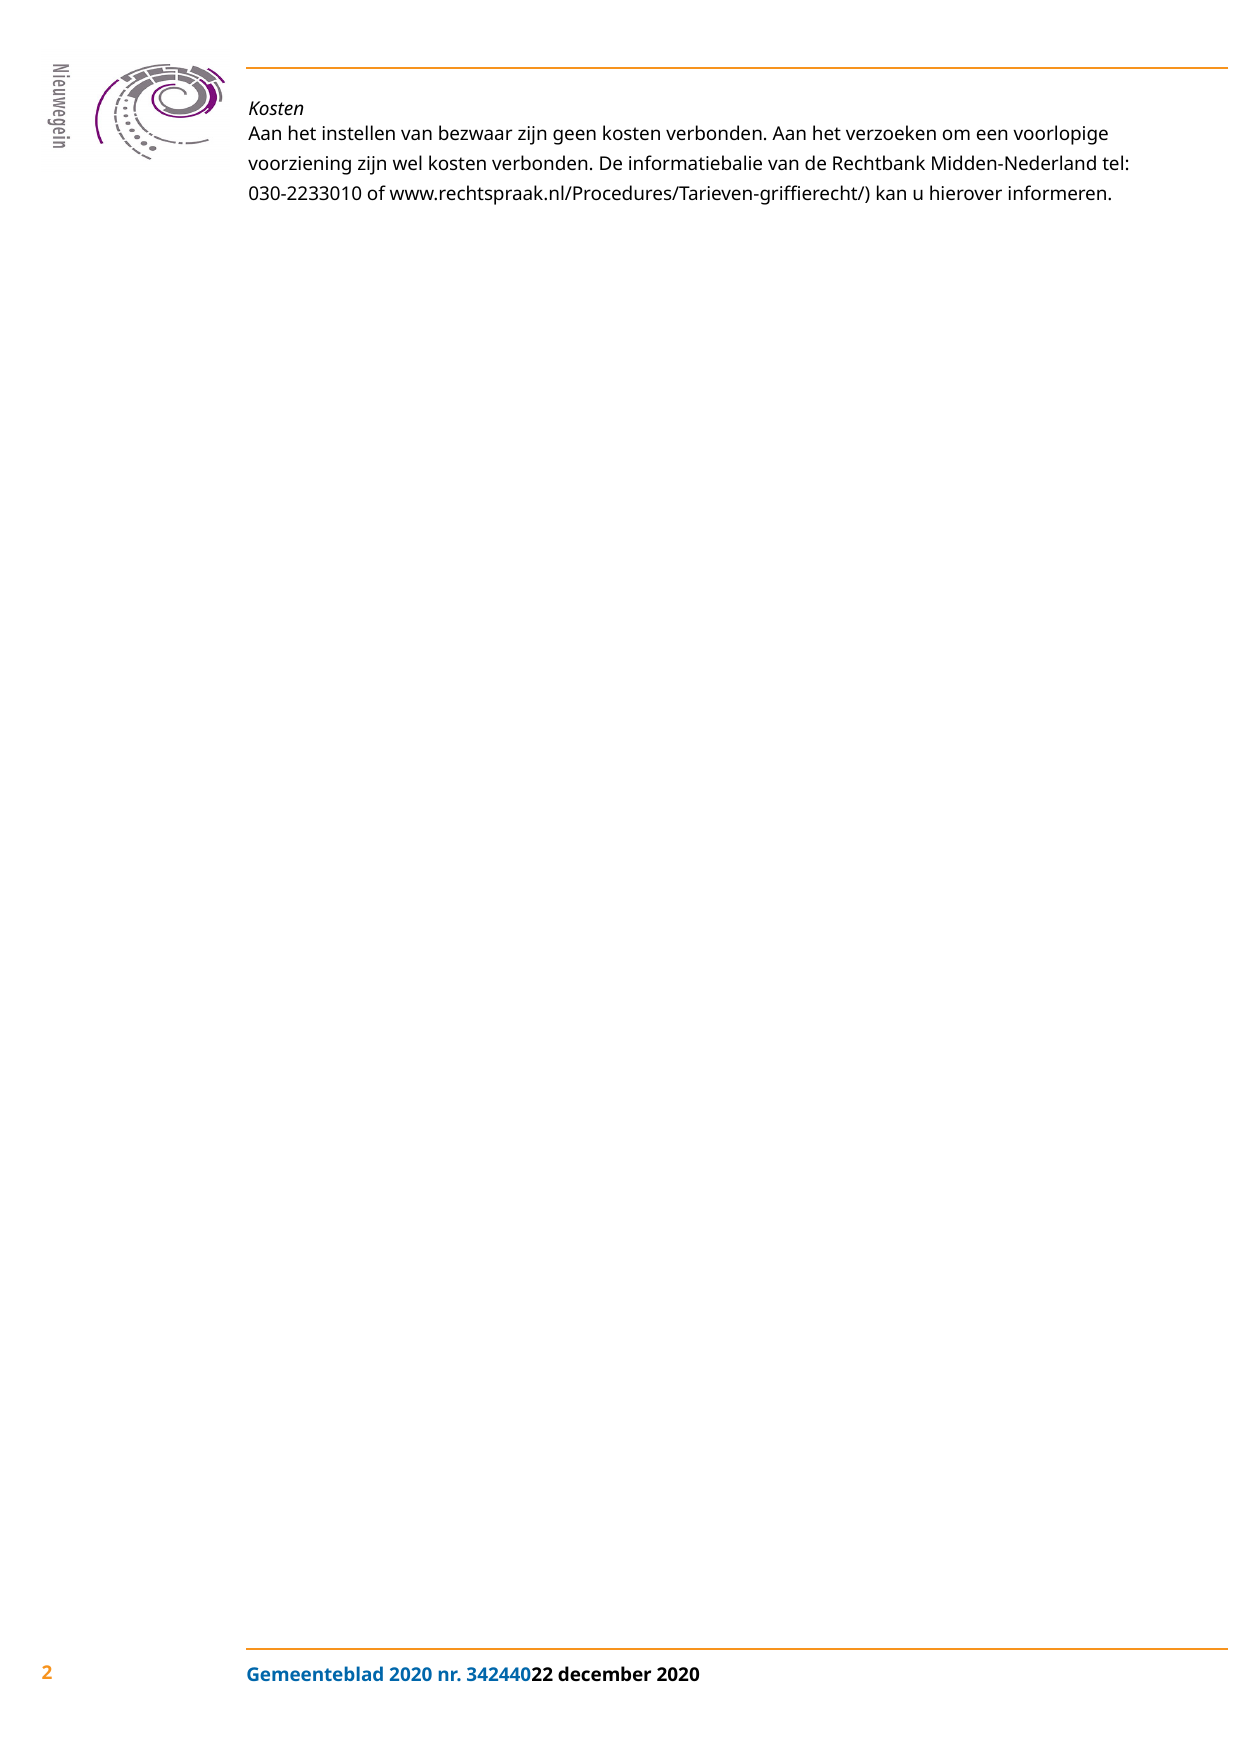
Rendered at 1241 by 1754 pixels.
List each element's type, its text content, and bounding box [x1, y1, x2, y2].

picture [41, 47, 231, 172]
text Kosten [248, 95, 1152, 121]
text Aan het instellen van bezwaar zijn geen kosten verbonden. Aan het verzoeken om een voorlopige voorziening zijn wel kosten verbonden. De informatiebalie van de Rechtbank Midden-Nederland tel: 030-2233010 of www.rechtspraak.nl/Procedures/Tarieven-griffierecht/) kan u hierover informeren. [248, 121, 1152, 205]
